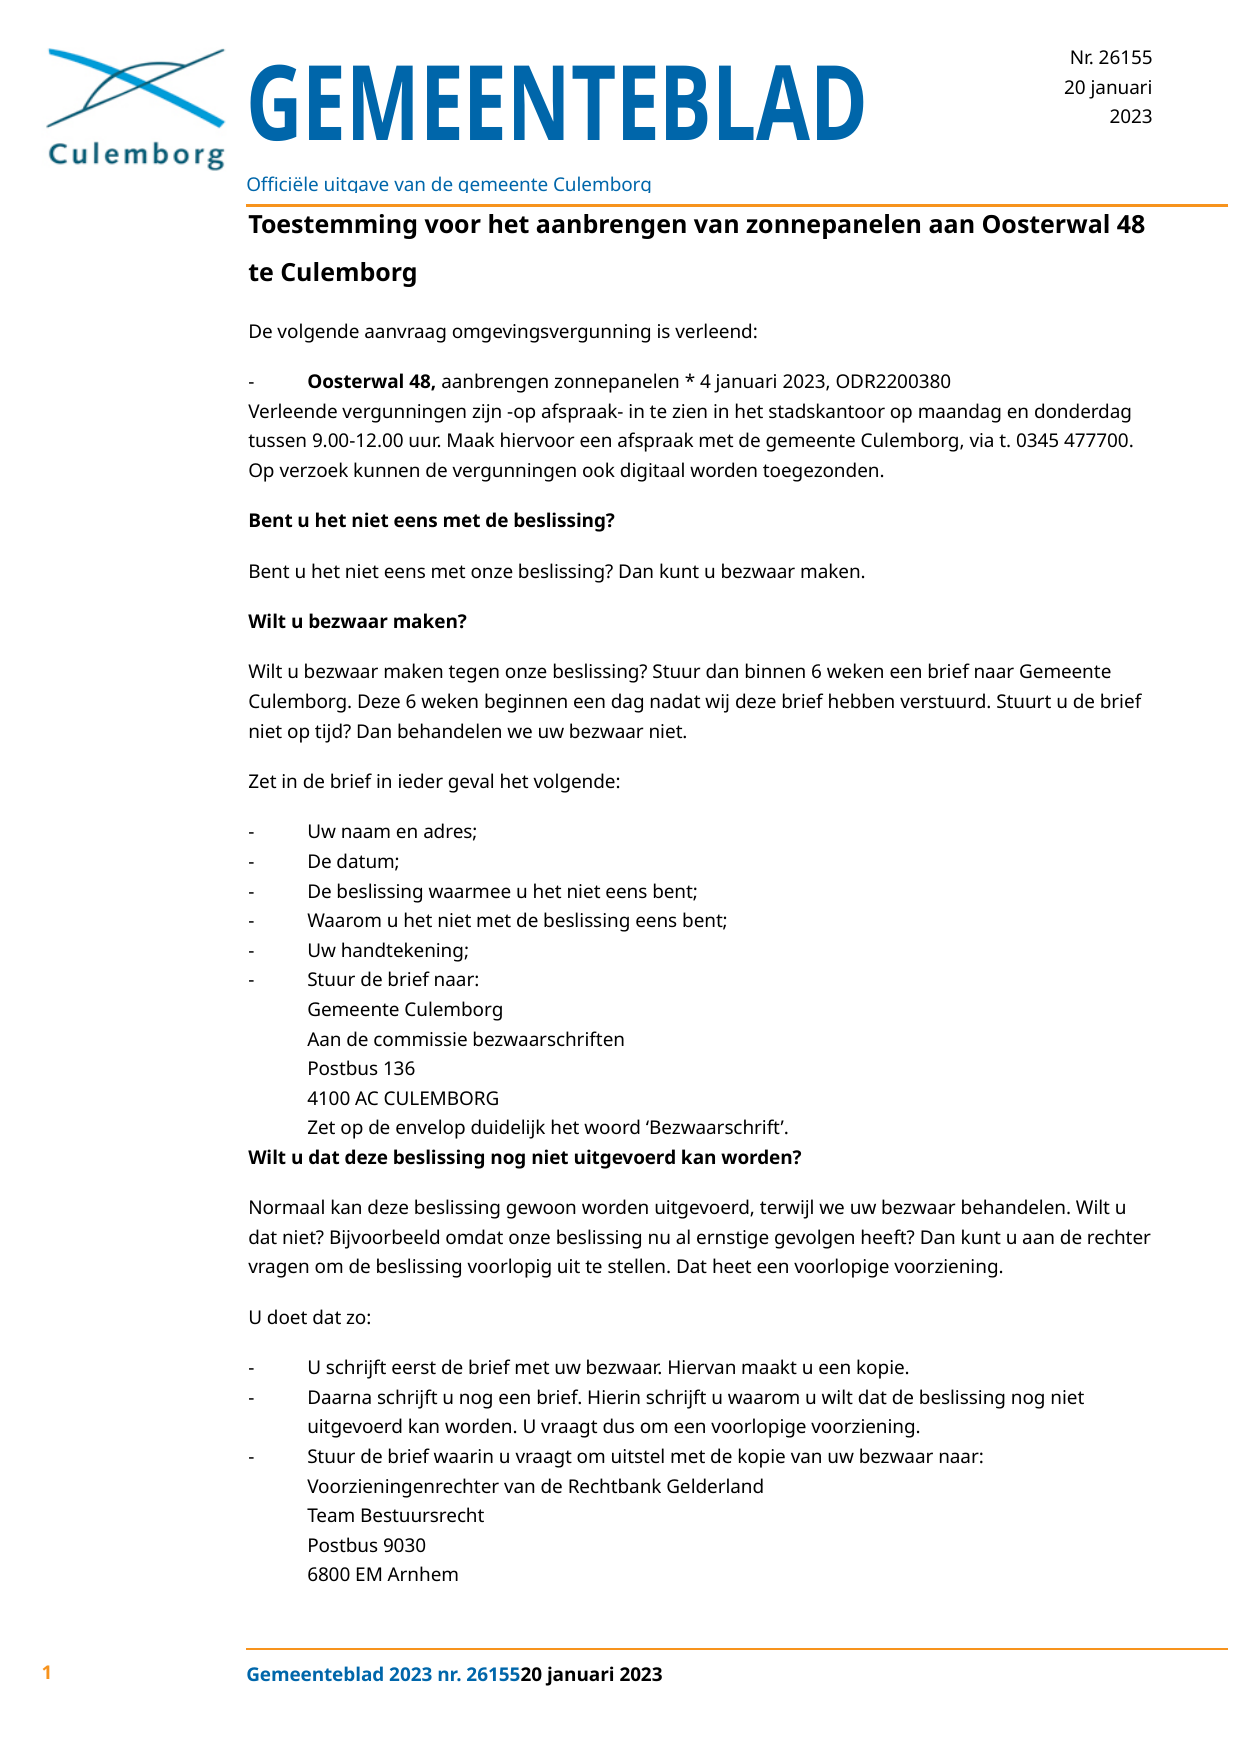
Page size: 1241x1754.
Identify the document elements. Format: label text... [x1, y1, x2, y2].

text Wilt u bezwaar maken? [248, 608, 1152, 634]
text Normaal kan deze beslissing gewoon worden uitgevoerd, terwijl we uw bezwaar behandelen. Wilt u dat niet? Bijvoorbeeld omdat onze beslissing nu al ernstige gevolgen heeft? Dan kunt u aan de rechter vragen om de beslissing voorlopig uit te stellen. Dat heet een voorlopige voorziening. [248, 1194, 1152, 1279]
list 4100 AC CULEMBORG [248, 1085, 1152, 1111]
text Bent u het niet eens met onze beslissing? Dan kunt u bezwaar maken. [248, 558, 1152, 584]
list Team Bestuursrecht [248, 1502, 1152, 1528]
list Uw handtekening; [248, 937, 1152, 963]
list Daarna schrijft u nog een brief. Hierin schrijft u waarom u wilt dat de beslissing nog niet uitgevoerd kan worden. U vraagt dus om een voorlopige voorziening. [248, 1384, 1152, 1439]
text Zet in de brief in ieder geval het volgende: [248, 768, 1152, 794]
list Postbus 9030 [248, 1532, 1152, 1558]
list Voorzieningenrechter van de Rechtbank Gelderland [248, 1473, 1152, 1499]
list Postbus 136 [248, 1055, 1152, 1081]
list Oosterwal 48, aanbrengen zonnepanelen * 4 januari 2023, ODR2200380 [248, 368, 1152, 394]
text Wilt u dat deze beslissing nog niet uitgevoerd kan worden? [248, 1144, 1152, 1170]
text Bent u het niet eens met de beslissing? [248, 507, 1152, 533]
list De datum; [248, 848, 1152, 874]
list Zet op de envelop duidelijk het woord ‘Bezwaarschrift’. [248, 1114, 1152, 1140]
list 6800 EM Arnhem [248, 1562, 1152, 1587]
list Aan de commissie bezwaarschriften [248, 1026, 1152, 1052]
list Uw naam en adres; [248, 819, 1152, 844]
text De volgende aanvraag omgevingsvergunning is verleend: [248, 318, 1152, 344]
text Wilt u bezwaar maken tegen onze beslissing? Stuur dan binnen 6 weken een brief naar Gemeente Culemborg. Deze 6 weken beginnen een dag nadat wij deze brief hebben verstuurd. Stuurt u de brief niet op tijd? Dan behandelen we uw bezwaar niet. [248, 659, 1152, 744]
list Stuur de brief waarin u vraagt om uitstel met de kopie van uw bezwaar naar: [248, 1443, 1152, 1469]
list Stuur de brief naar: [248, 967, 1152, 992]
list Gemeente Culemborg [248, 996, 1152, 1022]
text U doet dat zo: [248, 1304, 1152, 1330]
text Toestemming voor het aanbrengen van zonnepanelen aan Oosterwal 48 te Culemborg [248, 207, 1152, 288]
list Waarom u het niet met de beslissing eens bent; [248, 907, 1152, 933]
list U schrijft eerst de brief met uw bezwaar. Hiervan maakt u een kopie. [248, 1354, 1152, 1380]
picture [41, 47, 231, 172]
text Verleende vergunningen zijn -op afspraak- in te zien in het stadskantoor op maandag en donderdag tussen 9.00-12.00 uur. Maak hiervoor een afspraak met de gemeente Culemborg, via t. 0345 477700. Op verzoek kunnen de vergunningen ook digitaal worden toegezonden. [248, 398, 1152, 483]
list De beslissing waarmee u het niet eens bent; [248, 878, 1152, 904]
